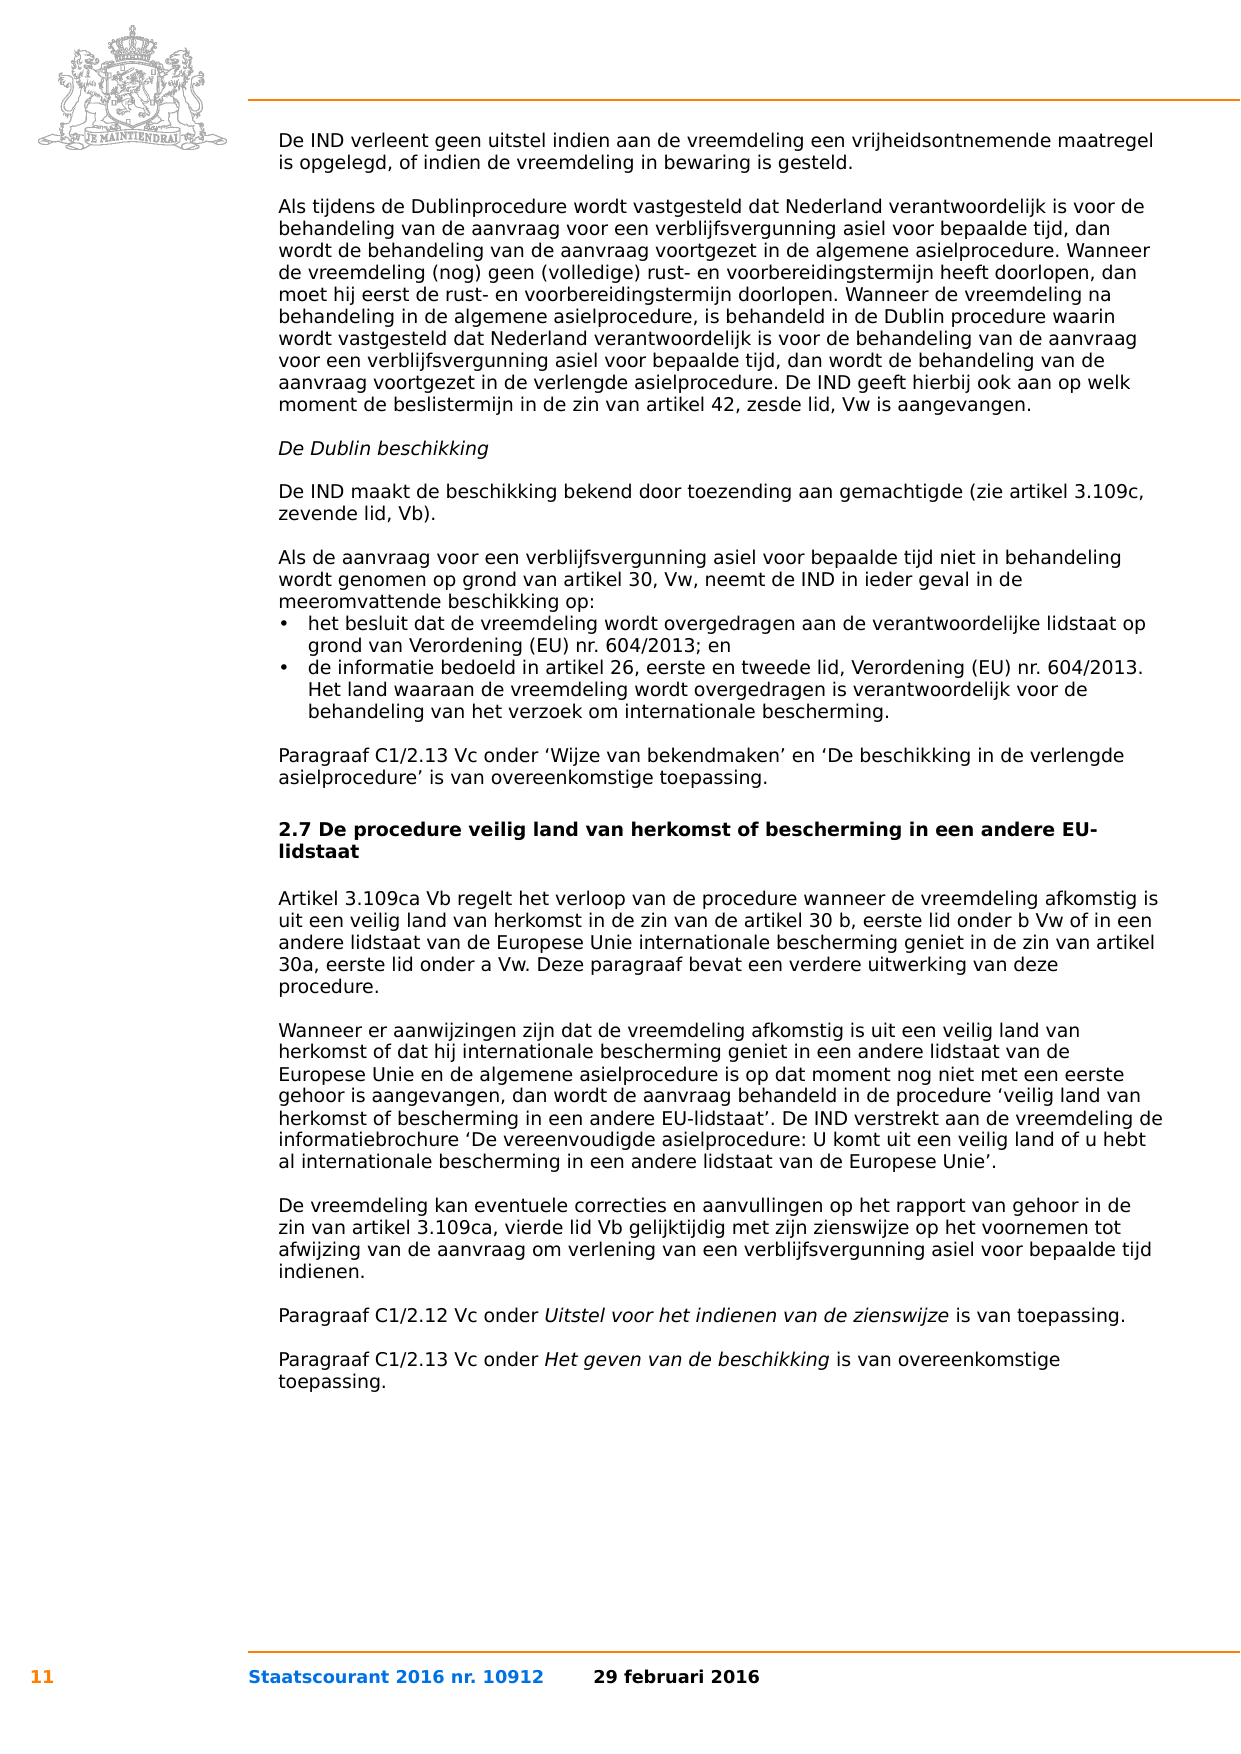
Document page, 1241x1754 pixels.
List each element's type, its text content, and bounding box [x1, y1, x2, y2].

text De vreemdeling kan eventuele correcties en aanvullingen op het rapport van gehoor in de zin van artikel 3.109ca, vierde lid Vb gelijktijdig met zijn zienswijze op het voornemen tot afwijzing van de aanvraag om verlening van een verblijfsvergunning asiel voor bepaalde tijd indienen. [278, 1195, 1163, 1283]
text De IND maakt de beschikking bekend door toezending aan gemachtigde (zie artikel 3.109c, zevende lid, Vb). [278, 481, 1163, 525]
text Artikel 3.109ca Vb regelt het verloop van de procedure wanneer de vreemdeling afkomstig is uit een veilig land van herkomst in de zin van de artikel 30 b, eerste lid onder b Vw of in een andere lidstaat van de Europese Unie internationale bescherming geniet in de zin van artikel 30a, eerste lid onder a Vw. Deze paragraaf bevat een verdere uitwerking van deze procedure. [278, 888, 1163, 998]
text Als de aanvraag voor een verblijfsvergunning asiel voor bepaalde tijd niet in behandeling wordt genomen op grond van artikel 30, Vw, neemt de IND in ieder geval in de meeromvattende beschikking op: [278, 547, 1163, 613]
text De IND verleent geen uitstel indien aan de vreemdeling een vrijheidsontnemende maatregel is opgelegd, of indien de vreemdeling in bewaring is gesteld. [278, 130, 1163, 174]
text • de informatie bedoeld in artikel 26, eerste en tweede lid, Verordening (EU) nr. 604/2013. Het land waaraan de vreemdeling wordt overgedragen is verantwoordelijk voor de behandeling van het verzoek om internationale bescherming. [278, 657, 1163, 723]
text Paragraaf C1/2.12 Vc onder Uitstel voor het indienen van de zienswijze is van toepassing. [278, 1305, 1163, 1327]
text Wanneer er aanwijzingen zijn dat de vreemdeling afkomstig is uit een veilig land van herkomst of dat hij internationale bescherming geniet in een andere lidstaat van de Europese Unie en de algemene asielprocedure is op dat moment nog niet met een eerste gehoor is aangevangen, dan wordt de aanvraag behandeld in de procedure ‘veilig land van herkomst of bescherming in een andere EU-lidstaat’. De IND verstrekt aan de vreemdeling de informatiebrochure ‘De vereenvoudigde asielprocedure: U komt uit een veilig land of u hebt al internationale bescherming in een andere lidstaat van de Europese Unie’. [278, 1019, 1163, 1173]
picture [38, 25, 227, 150]
text Als tijdens de Dublinprocedure wordt vastgesteld dat Nederland verantwoordelijk is voor de behandeling van de aanvraag voor een verblijfsvergunning asiel voor bepaalde tijd, dan wordt de behandeling van de aanvraag voortgezet in de algemene asielprocedure. Wanneer de vreemdeling (nog) geen (volledige) rust- en voorbereidingstermijn heeft doorlopen, dan moet hij eerst de rust- en voorbereidingstermijn doorlopen. Wanneer de vreemdeling na behandeling in de algemene asielprocedure, is behandeld in de Dublin procedure waarin wordt vastgesteld dat Nederland verantwoordelijk is voor de behandeling van de aanvraag voor een verblijfsvergunning asiel voor bepaalde tijd, dan wordt de behandeling van de aanvraag voortgezet in de verlengde asielprocedure. De IND geeft hierbij ook aan op welk moment de beslistermijn in de zin van artikel 42, zesde lid, Vw is aangevangen. [278, 196, 1163, 416]
text Paragraaf C1/2.13 Vc onder ‘Wijze van bekendmaken’ en ‘De beschikking in de verlengde asielprocedure’ is van overeenkomstige toepassing. [278, 745, 1163, 789]
text • het besluit dat de vreemdeling wordt overgedragen aan de verantwoordelijke lidstaat op grond van Verordening (EU) nr. 604/2013; en [278, 613, 1163, 657]
subtitle 2.7 De procedure veilig land van herkomst of bescherming in een andere EU-lidstaat [278, 819, 1163, 863]
subtitle De Dublin beschikking [278, 437, 1163, 459]
text Paragraaf C1/2.13 Vc onder Het geven van de beschikking is van overeenkomstige toepassing. [278, 1349, 1163, 1393]
